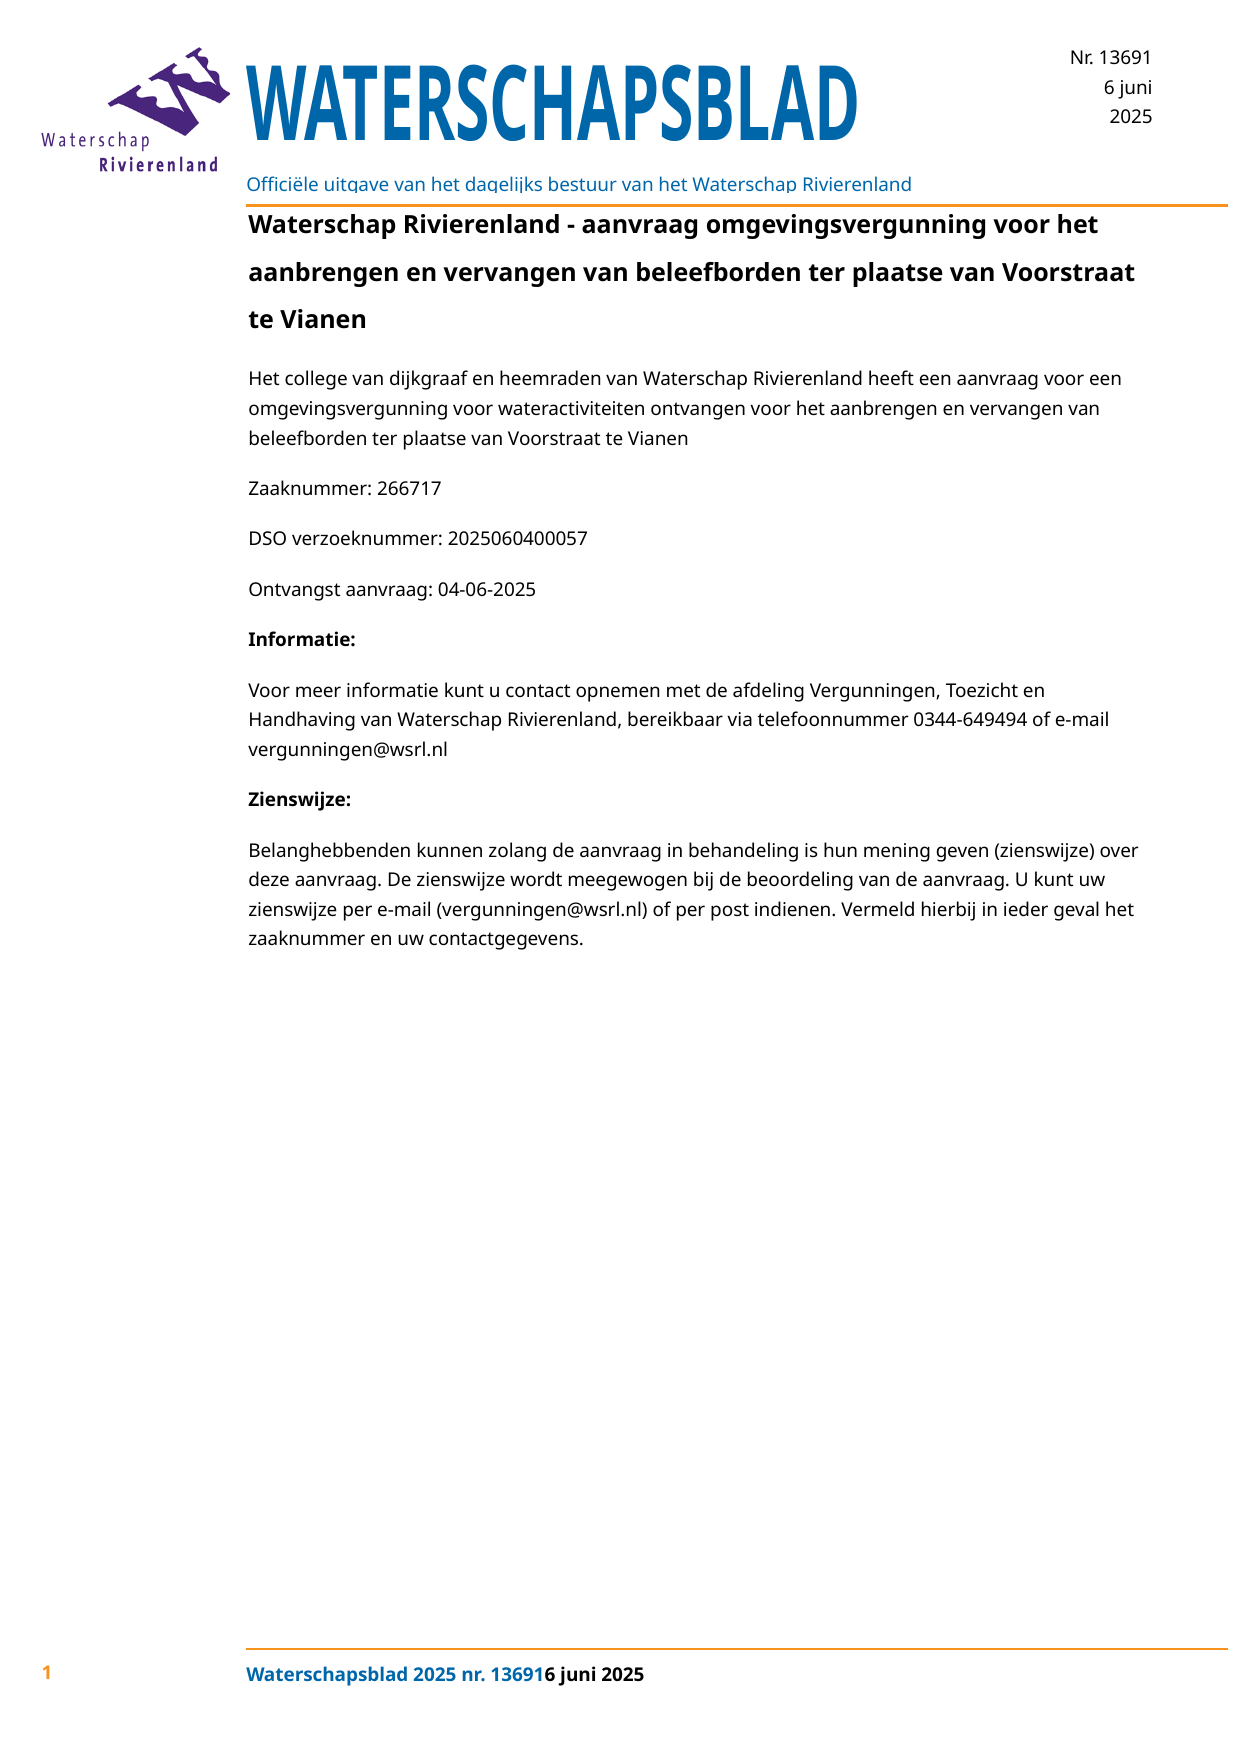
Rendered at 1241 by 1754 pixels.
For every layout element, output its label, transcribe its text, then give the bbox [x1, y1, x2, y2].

text Informatie: [248, 626, 1152, 652]
text Zaaknummer: 266717 [248, 475, 1152, 501]
text Ontvangst aanvraag: 04-06-2025 [248, 576, 1152, 602]
picture [41, 47, 231, 172]
text Het college van dijkgraaf en heemraden van Waterschap Rivierenland heeft een aanvraag voor een omgevingsvergunning voor wateractiviteiten ontvangen voor het aanbrengen en vervangen van beleefborden ter plaatse van Voorstraat te Vianen [248, 366, 1152, 450]
text DSO verzoeknummer: 2025060400057 [248, 526, 1152, 551]
text Waterschap Rivierenland - aanvraag omgevingsvergunning voor het aanbrengen en vervangen van beleefborden ter plaatse van Voorstraat te Vianen [248, 207, 1152, 336]
text Voor meer informatie kunt u contact opnemen met de afdeling Vergunningen, Toezicht en Handhaving van Waterschap Rivierenland, bereikbaar via telefoonnummer 0344-649494 of e-mail vergunningen@wsrl.nl [248, 677, 1152, 762]
text Belanghebbenden kunnen zolang de aanvraag in behandeling is hun mening geven (zienswijze) over deze aanvraag. De zienswijze wordt meegewogen bij de beoordeling van de aanvraag. U kunt uw zienswijze per e-mail (vergunningen@wsrl.nl) of per post indienen. Vermeld hierbij in ieder geval het zaaknummer en uw contactgegevens. [248, 837, 1152, 951]
text Zienswijze: [248, 786, 1152, 812]
